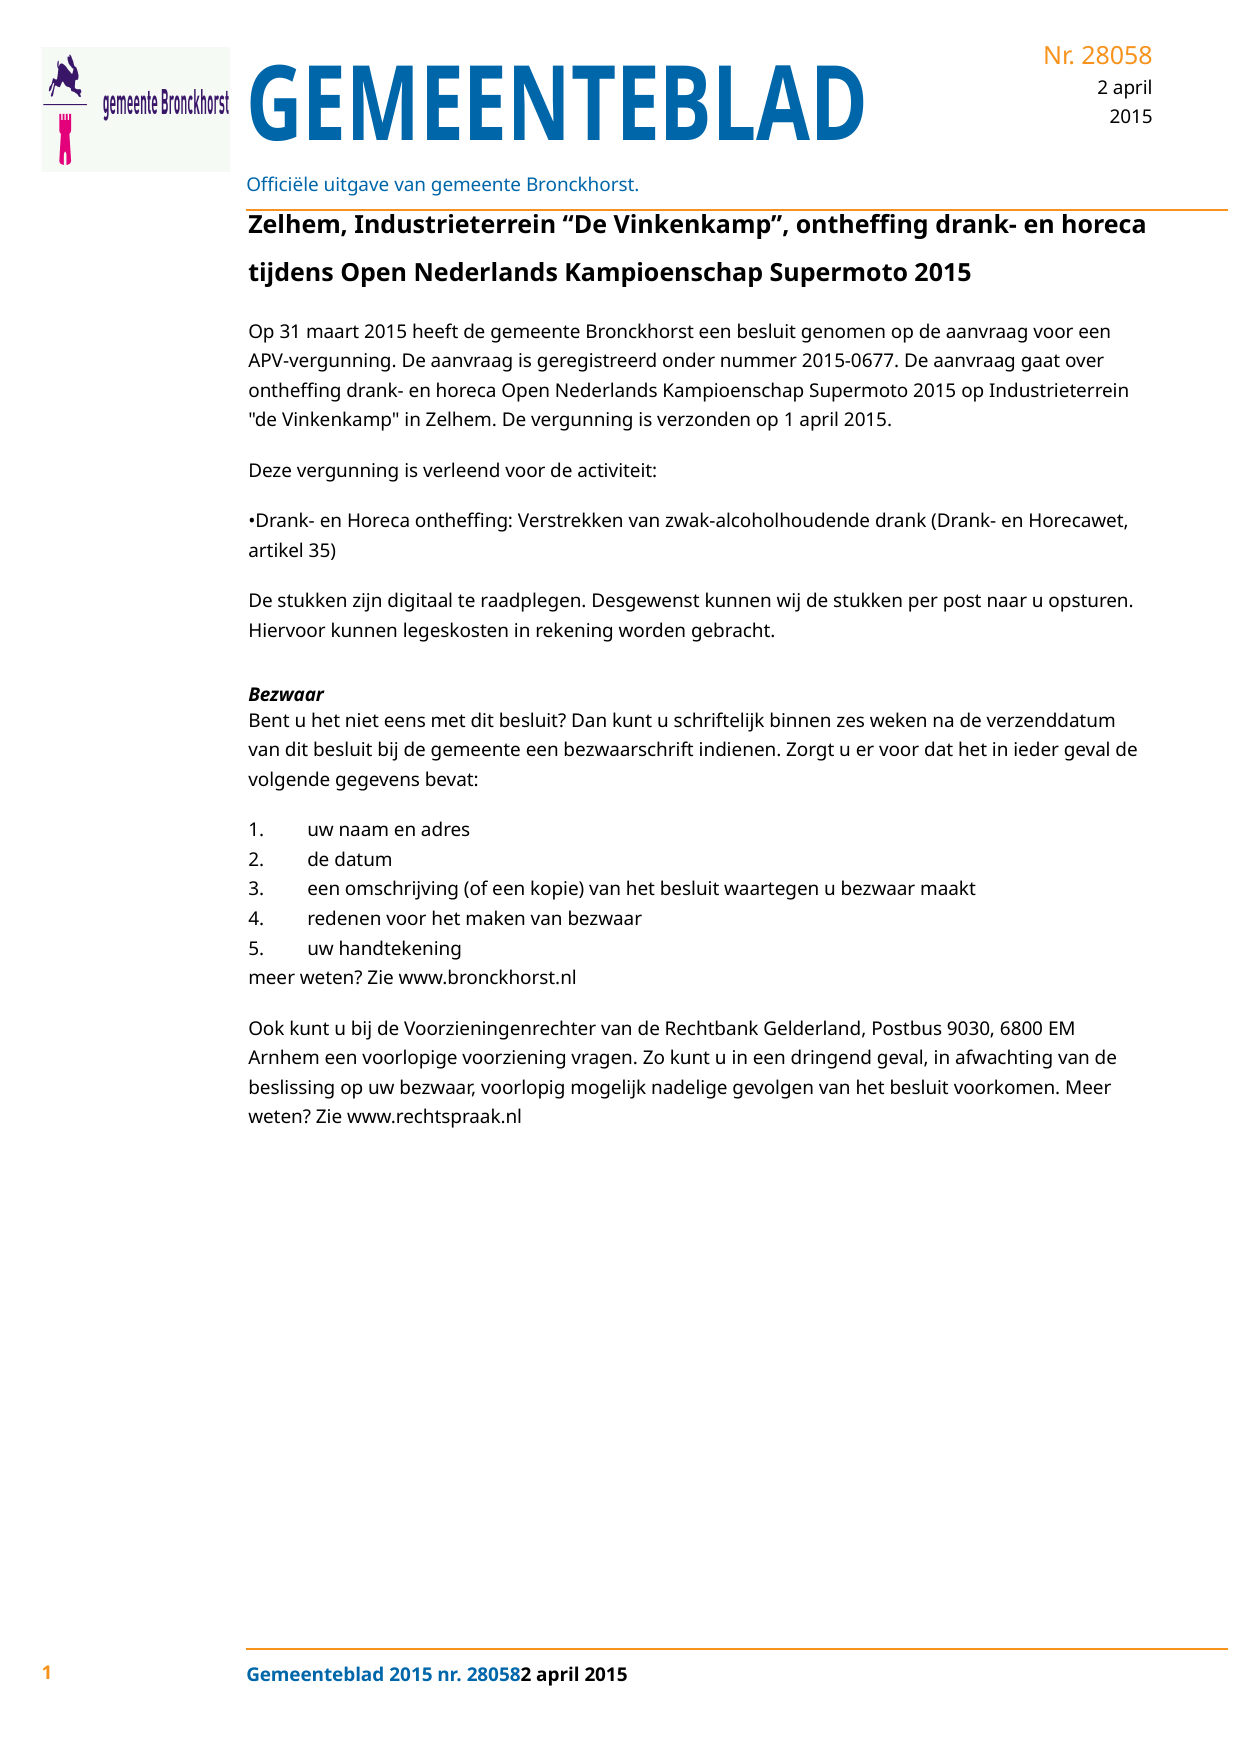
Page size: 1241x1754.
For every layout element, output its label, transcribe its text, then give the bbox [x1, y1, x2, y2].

text Op 31 maart 2015 heeft de gemeente Bronckhorst een besluit genomen op de aanvraag voor een APV-vergunning. De aanvraag is geregistreerd onder nummer 2015-0677. De aanvraag gaat over ontheffing drank- en horeca Open Nederlands Kampioenschap Supermoto 2015 op Industrieterrein "de Vinkenkamp" in Zelhem. De vergunning is verzonden op 1 april 2015. [248, 318, 1152, 432]
text Bent u het niet eens met dit besluit? Dan kunt u schriftelijk binnen zes weken na de verzenddatum van dit besluit bij de gemeente een bezwaarschrift indienen. Zorgt u er voor dat het in ieder geval de volgende gegevens bevat: [248, 707, 1152, 792]
text meer weten? Zie www.bronckhorst.nl [248, 964, 1152, 990]
list uw naam en adres [248, 816, 1152, 842]
list uw handtekening [248, 935, 1152, 960]
text De stukken zijn digitaal te raadplegen. Desgewenst kunnen wij de stukken per post naar u opsturen. Hiervoor kunnen legeskosten in rekening worden gebracht. [248, 587, 1152, 643]
text •Drank- en Horeca ontheffing: Verstrekken van zwak-alcoholhoudende drank (Drank- en Horecawet, artikel 35) [248, 507, 1152, 563]
picture [41, 47, 231, 172]
list redenen voor het maken van bezwaar [248, 905, 1152, 931]
list de datum [248, 846, 1152, 872]
list een omschrijving (of een kopie) van het besluit waartegen u bezwaar maakt [248, 876, 1152, 901]
text Bezwaar [248, 681, 1152, 707]
text Ook kunt u bij de Voorzieningenrechter van de Rechtbank Gelderland, Postbus 9030, 6800 EM Arnhem een voorlopige voorziening vragen. Zo kunt u in een dringend geval, in afwachting van de beslissing op uw bezwaar, voorlopig mogelijk nadelige gevolgen van het besluit voorkomen. Meer weten? Zie www.rechtspraak.nl [248, 1015, 1152, 1129]
text Deze vergunning is verleend voor de activiteit: [248, 457, 1152, 483]
text Zelhem, Industrieterrein “De Vinkenkamp”, ontheffing drank- en horeca tijdens Open Nederlands Kampioenschap Supermoto 2015 [248, 211, 1152, 288]
